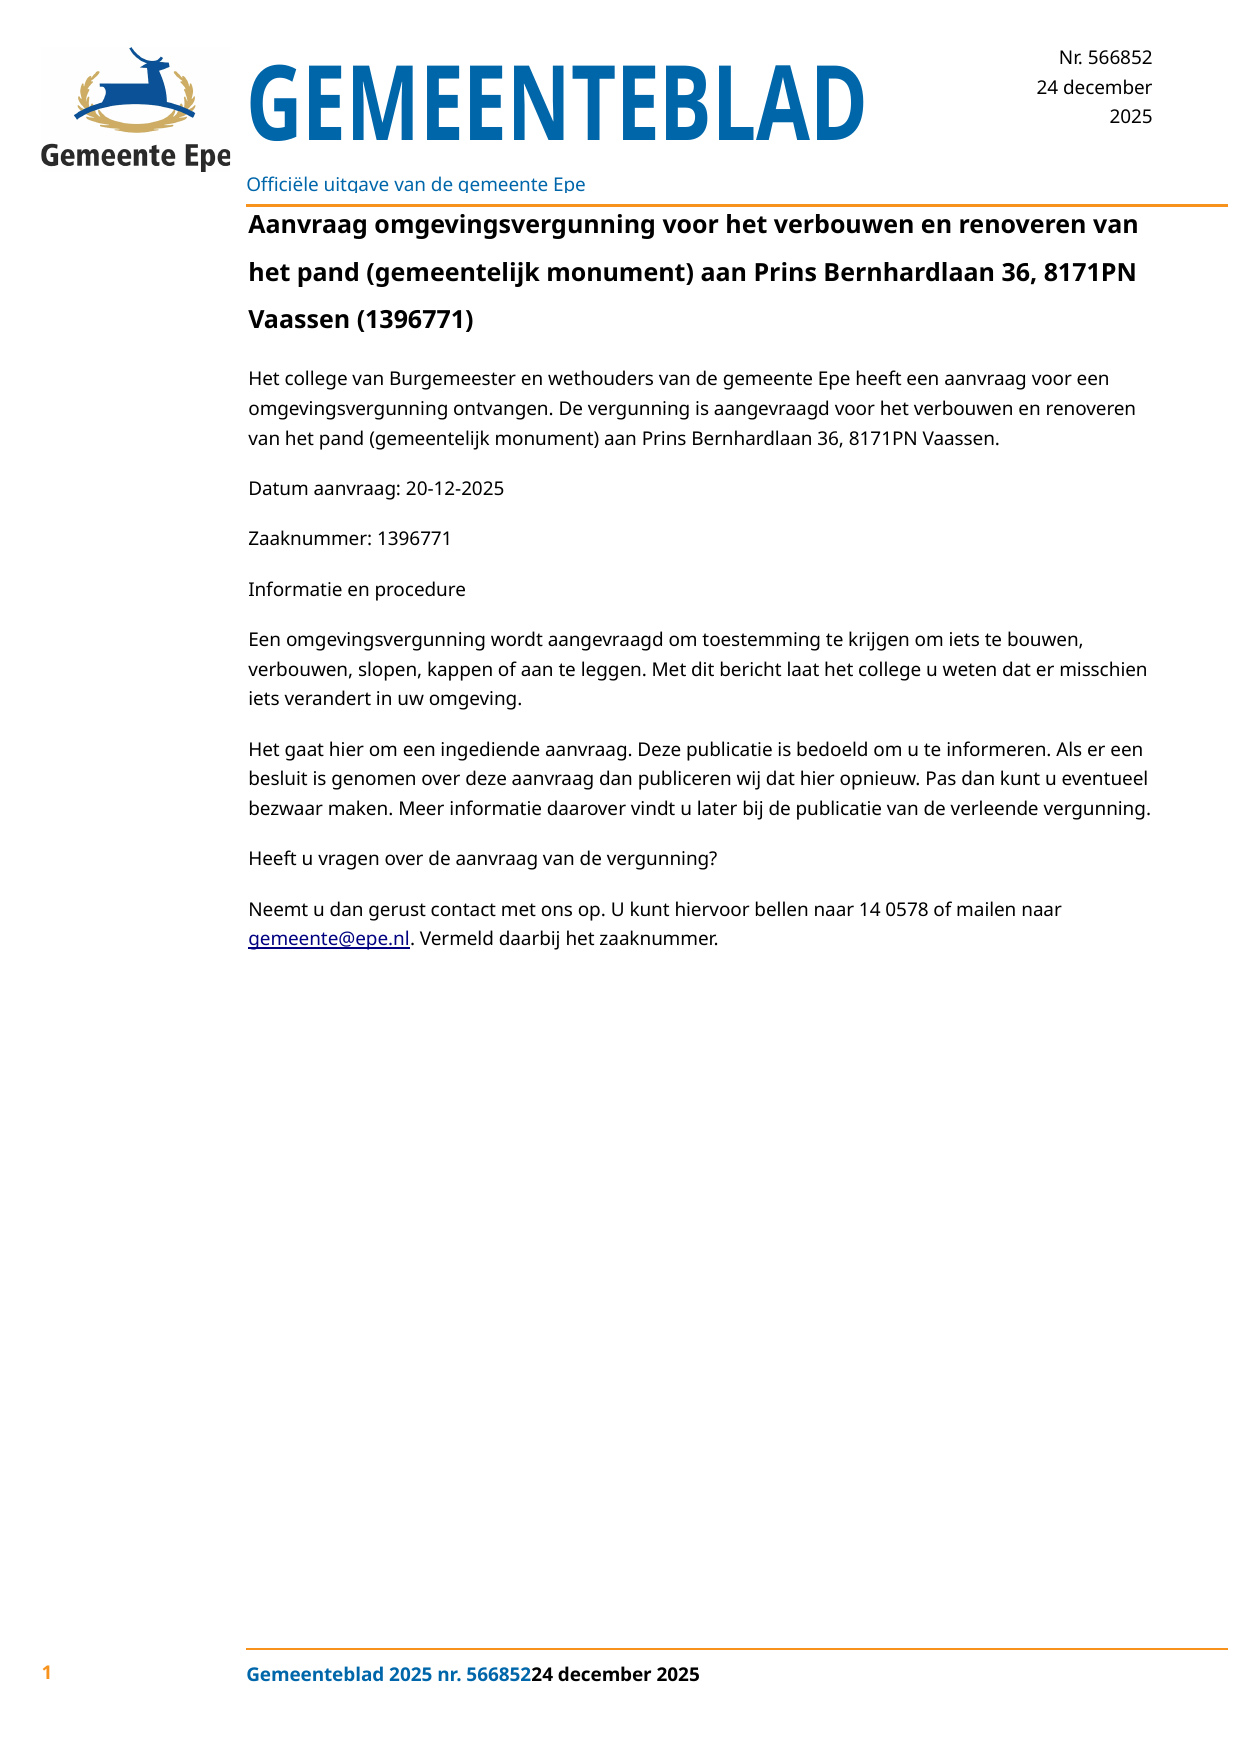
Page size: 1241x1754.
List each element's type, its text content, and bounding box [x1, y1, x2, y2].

text Het gaat hier om een ingediende aanvraag. Deze publicatie is bedoeld om u te informeren. Als er een besluit is genomen over deze aanvraag dan publiceren wij dat hier opnieuw. Pas dan kunt u eventueel bezwaar maken. Meer informatie daarover vindt u later bij de publicatie van de verleende vergunning. [248, 736, 1152, 821]
text Een omgevingsvergunning wordt aangevraagd om toestemming te krijgen om iets te bouwen, verbouwen, slopen, kappen of aan te leggen. Met dit bericht laat het college u weten dat er misschien iets verandert in uw omgeving. [248, 626, 1152, 711]
text Aanvraag omgevingsvergunning voor het verbouwen en renoveren van het pand (gemeentelijk monument) aan Prins Bernhardlaan 36, 8171PN Vaassen (1396771) [248, 207, 1152, 336]
text Heeft u vragen over de aanvraag van de vergunning? [248, 846, 1152, 871]
text Datum aanvraag: 20-12-2025 [248, 475, 1152, 501]
text Informatie en procedure [248, 576, 1152, 602]
text Het college van Burgemeester en wethouders van de gemeente Epe heeft een aanvraag voor een omgevingsvergunning ontvangen. De vergunning is aangevraagd voor het verbouwen en renoveren van het pand (gemeentelijk monument) aan Prins Bernhardlaan 36, 8171PN Vaassen. [248, 366, 1152, 450]
text Zaaknummer: 1396771 [248, 526, 1152, 551]
text Neemt u dan gerust contact met ons op. U kunt hiervoor bellen naar 14 0578 of mailen naar gemeente@epe.nl. Vermeld daarbij het zaaknummer. [248, 896, 1152, 951]
picture [41, 47, 231, 172]
